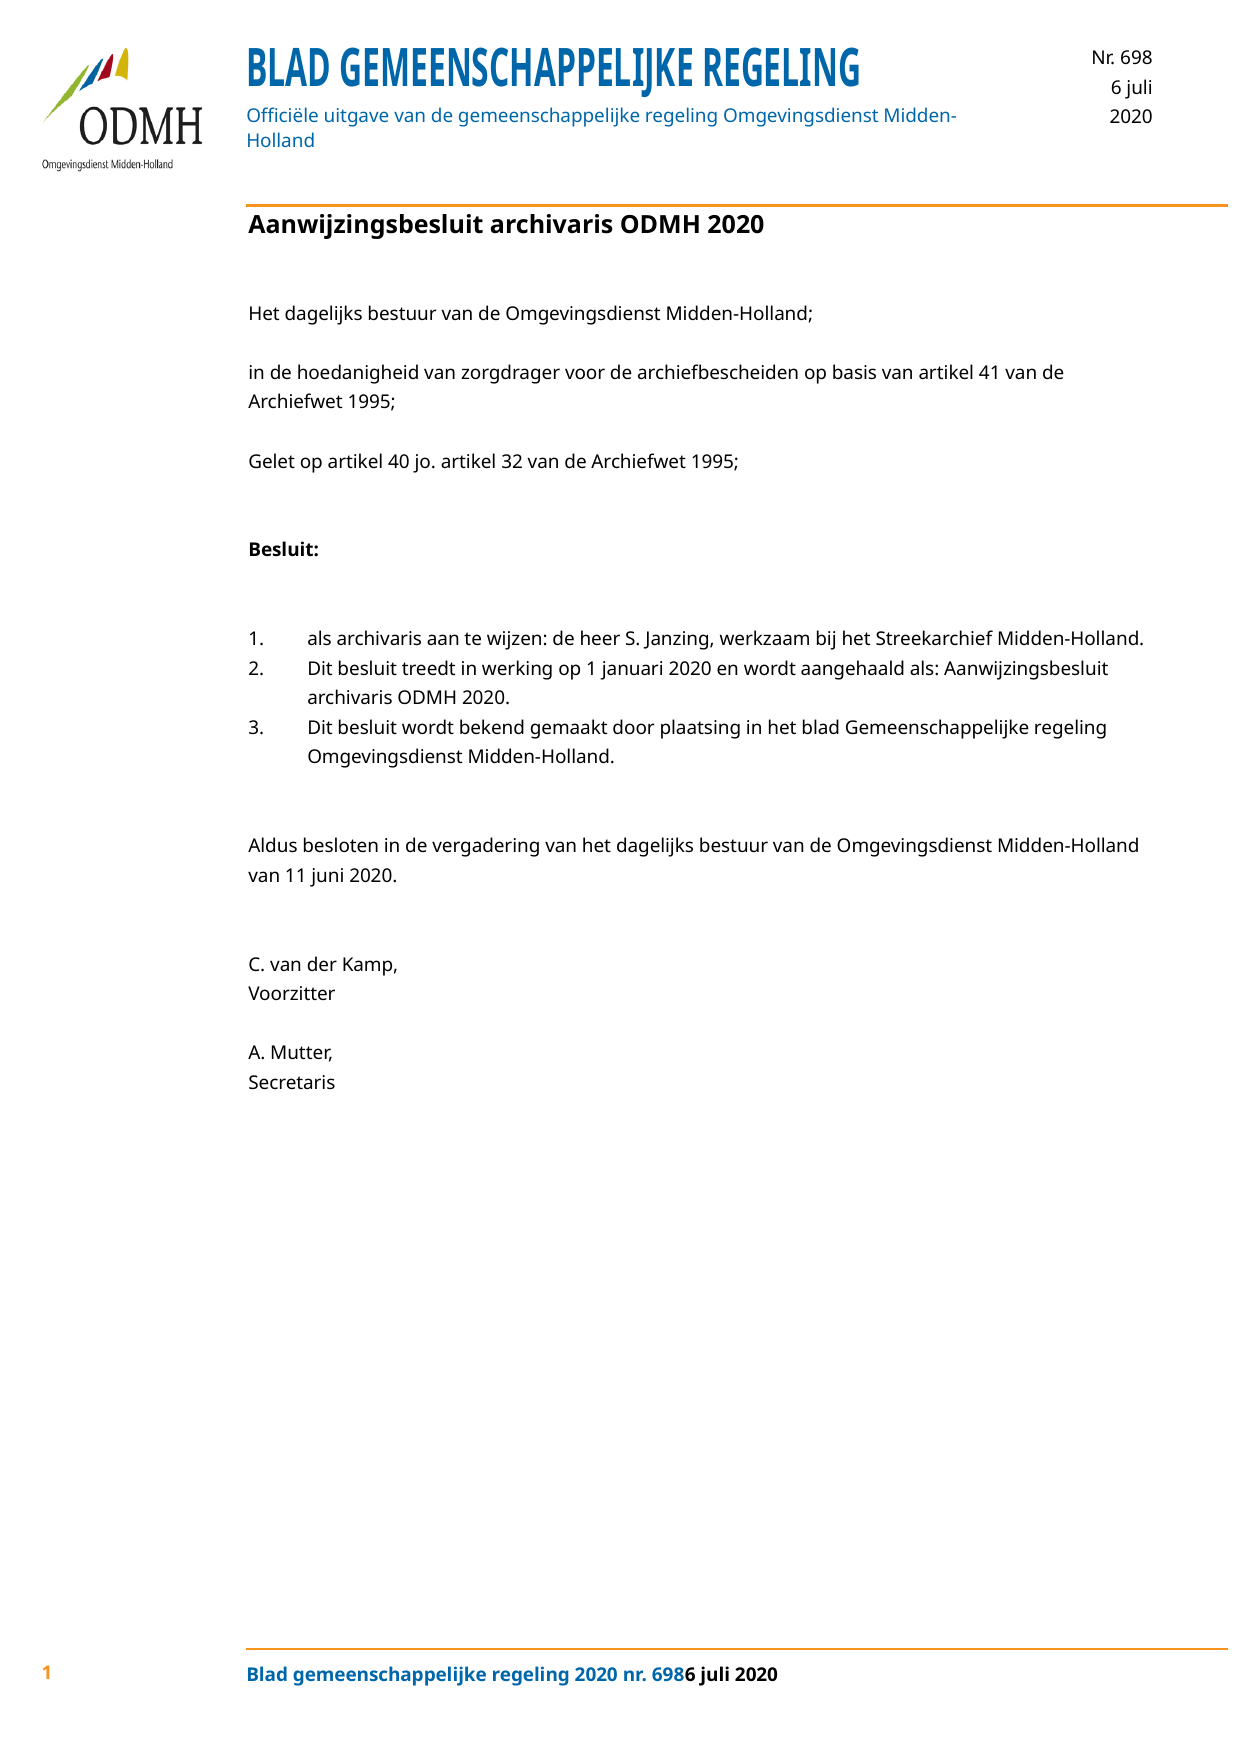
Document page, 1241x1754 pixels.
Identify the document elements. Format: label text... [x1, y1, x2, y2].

text Voorzitter [248, 980, 1152, 1006]
text Besluit: [248, 537, 1152, 562]
text Het dagelijks bestuur van de Omgevingsdienst Midden-Holland; [248, 300, 1152, 326]
picture [41, 47, 231, 172]
text in de hoedanigheid van zorgdrager voor de archiefbescheiden op basis van artikel 41 van de Archiefwet 1995; [248, 359, 1152, 414]
text A. Mutter, [248, 1039, 1152, 1065]
list als archivaris aan te wijzen: de heer S. Janzing, werkzaam bij het Streekarchief Midden-Holland. [248, 625, 1152, 651]
text Aanwijzingsbesluit archivaris ODMH 2020 [248, 207, 1152, 241]
list Dit besluit wordt bekend gemaakt door plaatsing in het blad Gemeenschappelijke regeling Omgevingsdienst Midden-Holland. [248, 714, 1152, 769]
text Aldus besloten in de vergadering van het dagelijks bestuur van de Omgevingsdienst Midden-Holland van 11 juni 2020. [248, 832, 1152, 888]
text Gelet op artikel 40 jo. artikel 32 van de Archiefwet 1995; [248, 448, 1152, 473]
text C. van der Kamp, [248, 951, 1152, 976]
text Secretaris [248, 1069, 1152, 1095]
list Dit besluit treedt in werking op 1 januari 2020 en wordt aangehaald als: Aanwijzingsbesluit archivaris ODMH 2020. [248, 655, 1152, 710]
